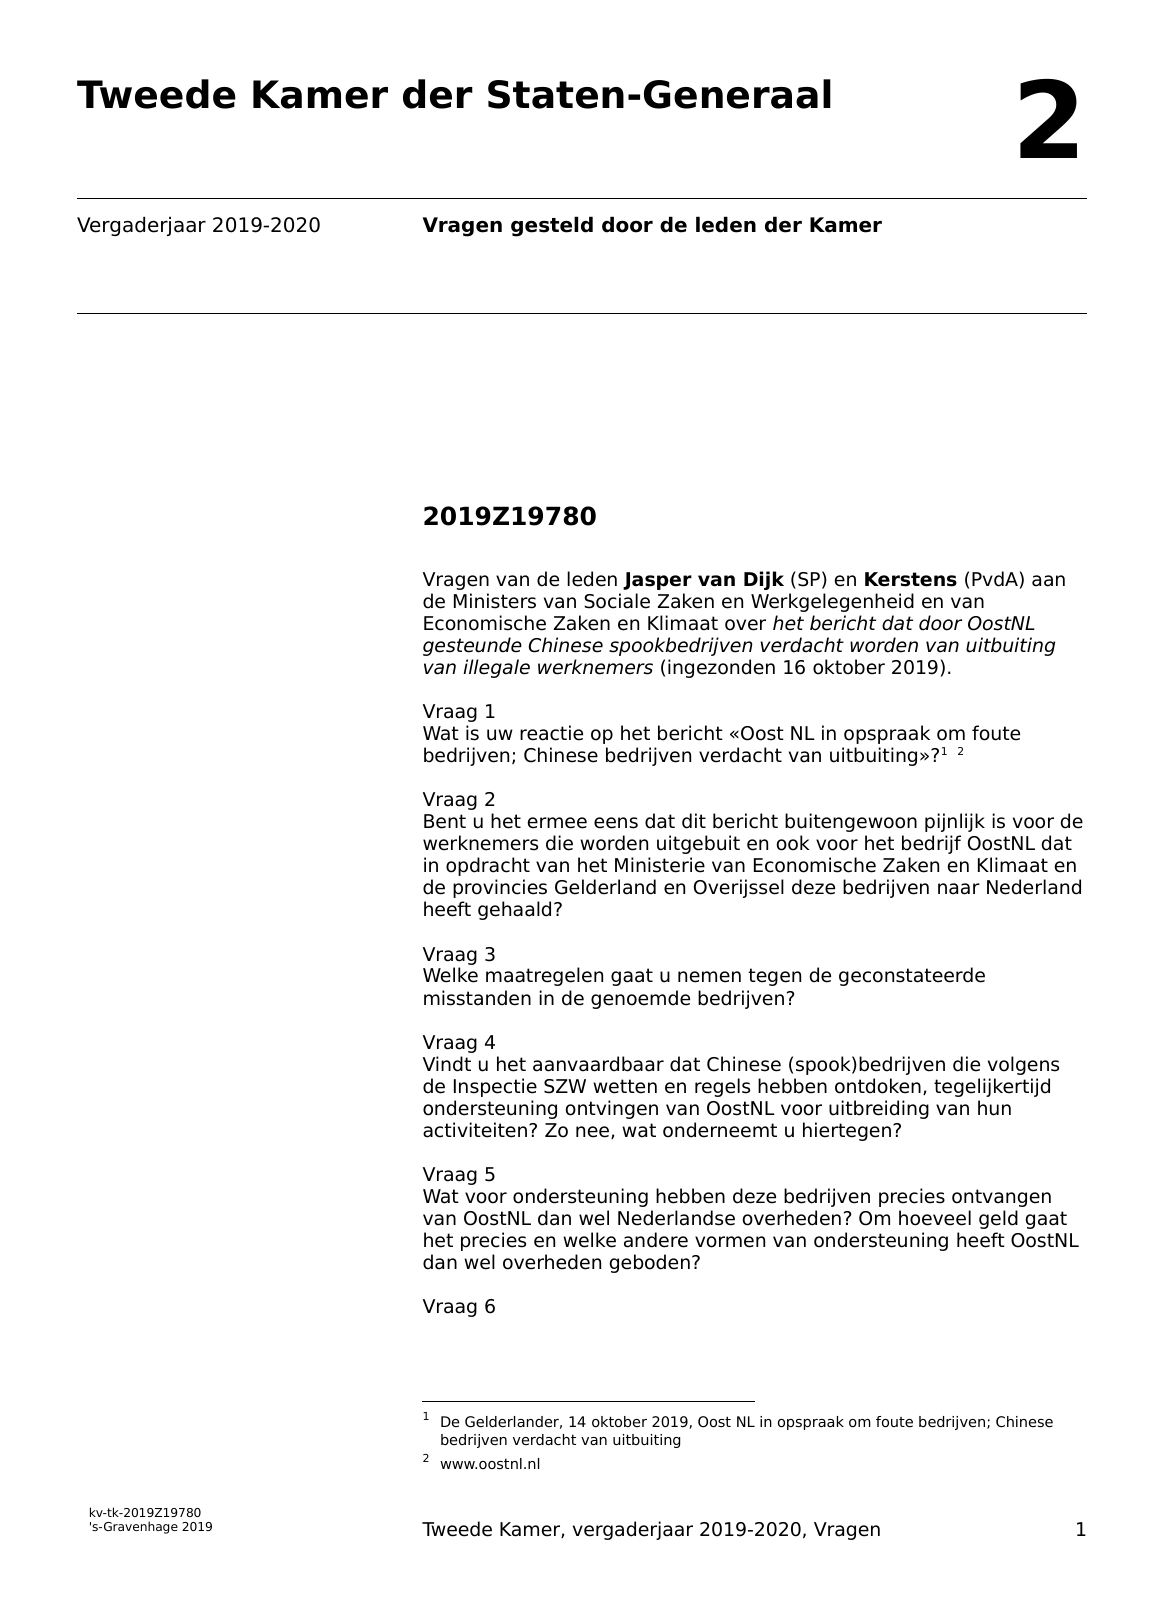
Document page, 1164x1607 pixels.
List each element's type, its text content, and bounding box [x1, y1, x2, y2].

text Vraag 3 [422, 943, 1087, 965]
table_cell Vergaderjaar 2019-2020 [77, 199, 422, 313]
text Wat voor ondersteuning hebben deze bedrijven precies ontvangen van OostNL dan wel Nederlandse overheden? Om hoeveel geld gaat het precies en welke andere vormen van ondersteuning heeft OostNL dan wel overheden geboden? [422, 1186, 1087, 1273]
text Vindt u het aanvaardbaar dat Chinese (spook)bedrijven die volgens de Inspectie SZW wetten en regels hebben ontdoken, tegelijkertijd ondersteuning ontvingen van OostNL voor uitbreiding van hun activiteiten? Zo nee, wat onderneemt u hiertegen? [422, 1053, 1087, 1141]
text Wat is uw reactie op het bericht «Oost NL in opspraak om foute bedrijven; Chinese bedrijven verdacht van uitbuiting»? [422, 723, 1087, 767]
text Vragen van de leden Jasper van Dijk (SP) en Kerstens (PvdA) aan de Ministers van Sociale Zaken en Werkgelegenheid en van Economische Zaken en Klimaat over het bericht dat door OostNL gesteunde Chinese spookbedrijven verdacht worden van uitbuiting van illegale werknemers (ingezonden 16 oktober 2019). [422, 569, 1087, 679]
text Vraag 1 [422, 701, 1087, 723]
text Vraag 6 [422, 1296, 1087, 1318]
text kv-tk-2019Z19780 [88, 1506, 323, 1520]
text 's-Gravenhage 2019 [88, 1520, 323, 1534]
text Vraag 2 [422, 789, 1087, 811]
table_cell Vragen gesteld door de leden der Kamer [422, 199, 1087, 313]
text www.oostnl.nl [422, 1452, 1087, 1474]
text 2019Z19780 [422, 502, 1087, 531]
text Bent u het ermee eens dat dit bericht buitengewoon pijnlijk is voor de werknemers die worden uitgebuit en ook voor het bedrijf OostNL dat in opdracht van het Ministerie van Economische Zaken en Klimaat en de provincies Gelderland en Overijssel deze bedrijven naar Nederland heeft gehaald? [422, 811, 1087, 921]
text Vraag 4 [422, 1032, 1087, 1053]
text Vraag 5 [422, 1164, 1087, 1186]
text Welke maatregelen gaat u nemen tegen de geconstateerde misstanden in de genoemde bedrijven? [422, 965, 1087, 1009]
table_header 2 [886, 59, 1087, 198]
text De Gelderlander, 14 oktober 2019, Oost NL in opspraak om foute bedrijven; Chinese bedrijven verdacht van uitbuiting [422, 1410, 1087, 1449]
table_header Tweede Kamer der Staten-Generaal [77, 59, 886, 198]
